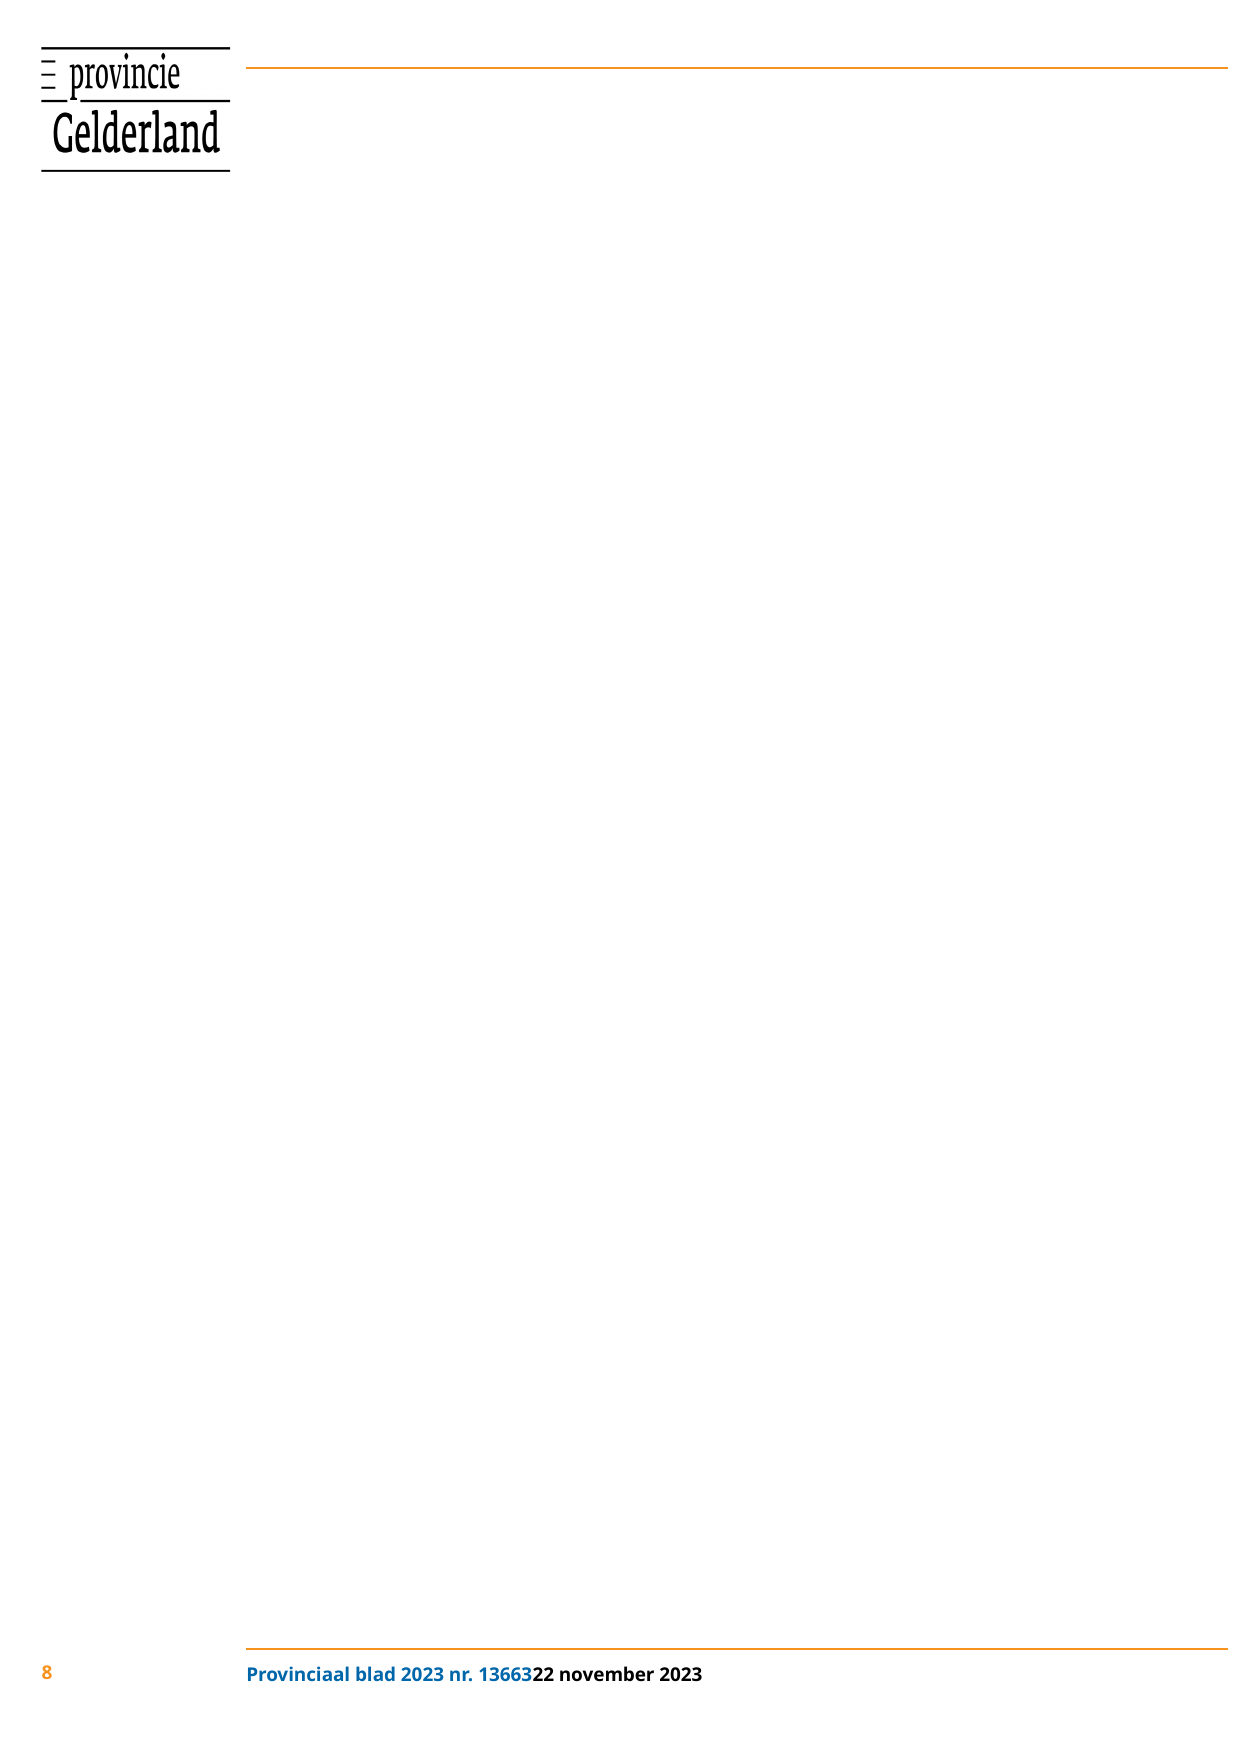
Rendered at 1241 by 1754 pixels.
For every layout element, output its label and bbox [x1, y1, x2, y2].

picture [41, 47, 231, 172]
